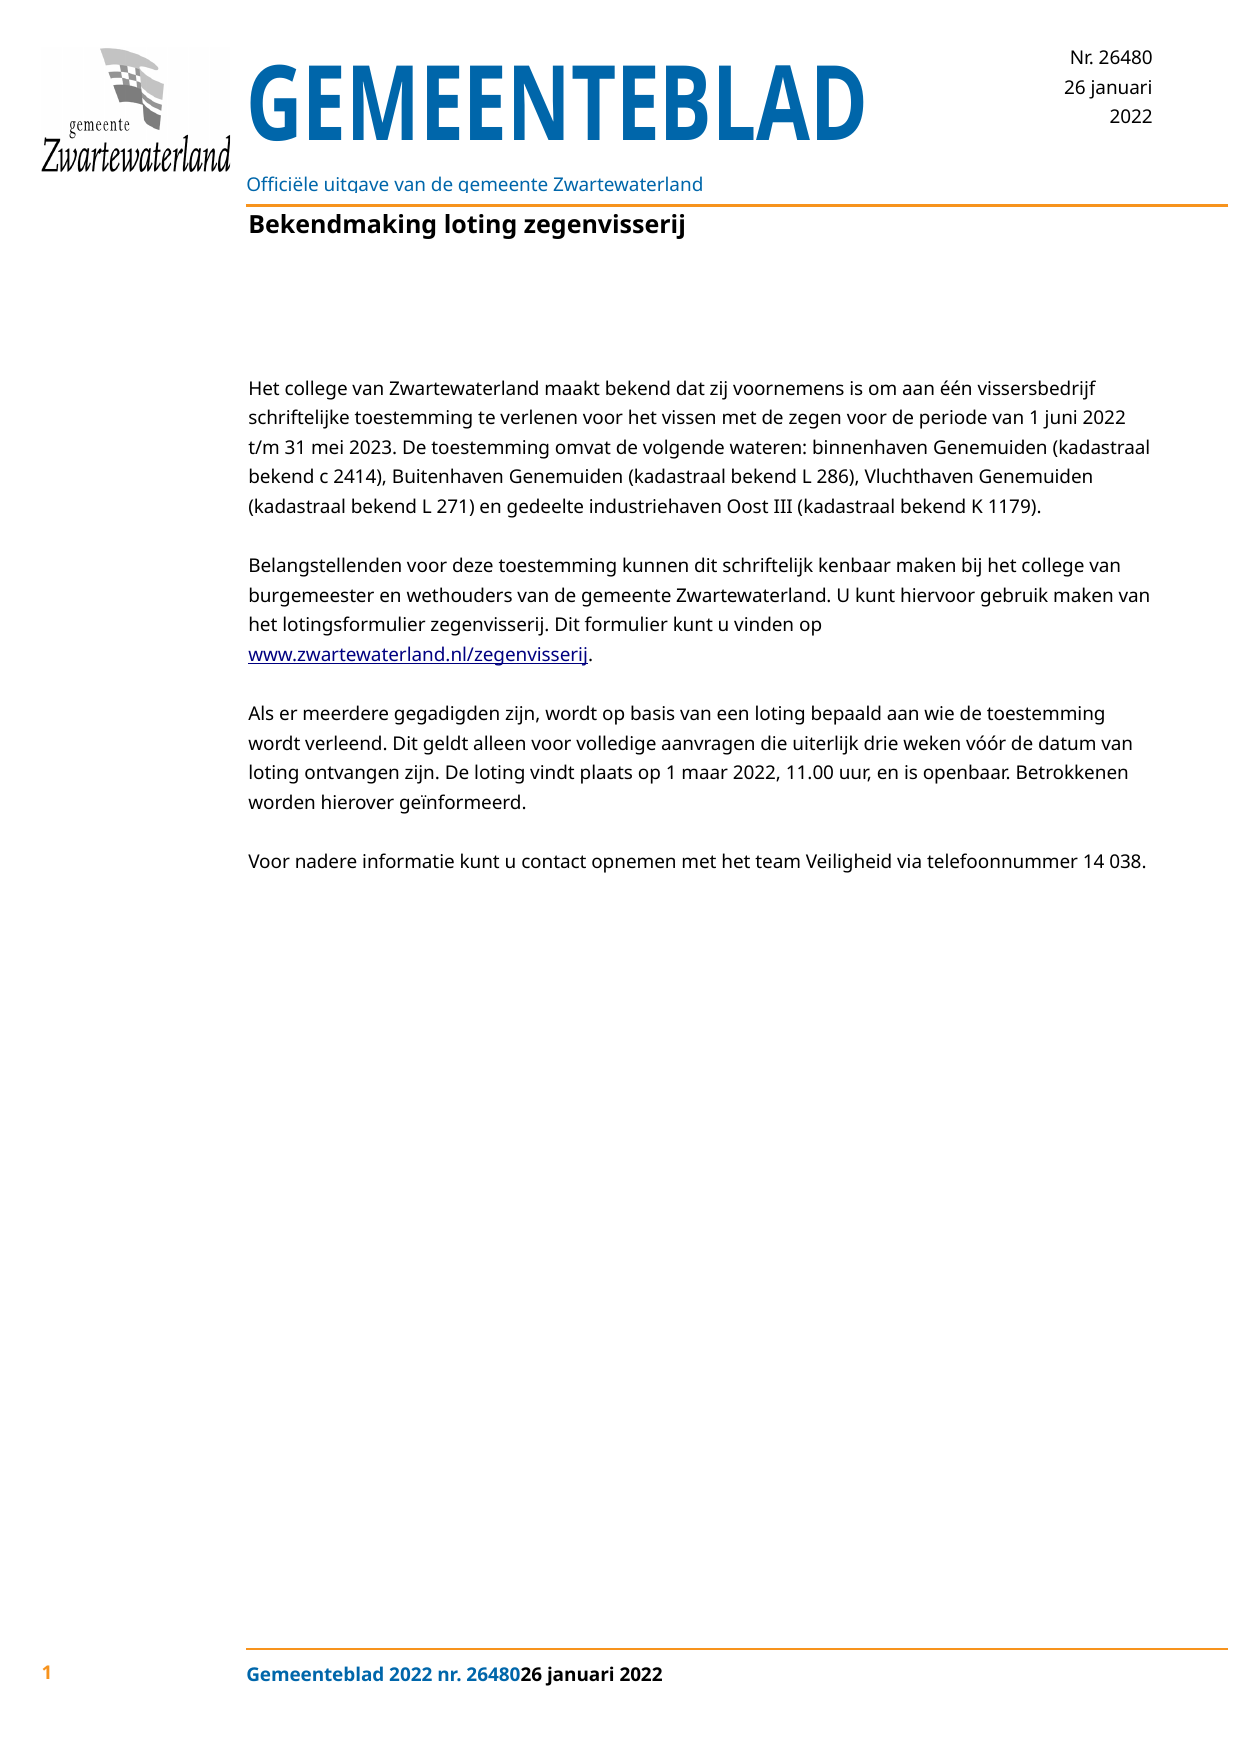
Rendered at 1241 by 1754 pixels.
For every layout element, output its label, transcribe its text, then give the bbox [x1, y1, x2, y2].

text Als er meerdere gegadigden zijn, wordt op basis van een loting bepaald aan wie de toestemming wordt verleend. Dit geldt alleen voor volledige aanvragen die uiterlijk drie weken vóór de datum van loting ontvangen zijn. De loting vindt plaats op 1 maar 2022, 11.00 uur, en is openbaar. Betrokkenen worden hierover geïnformeerd. [248, 700, 1152, 815]
text Het college van Zwartewaterland maakt bekend dat zij voornemens is om aan één vissersbedrijf schriftelijke toestemming te verlenen voor het vissen met de zegen voor de periode van 1 juni 2022 t/m 31 mei 2023. De toestemming omvat de volgende wateren: binnenhaven Genemuiden (kadastraal bekend c 2414), Buitenhaven Genemuiden (kadastraal bekend L 286), Vluchthaven Genemuiden (kadastraal bekend L 271) en gedeelte industriehaven Oost III (kadastraal bekend K 1179). [248, 375, 1152, 519]
text Bekendmaking loting zegenvisserij [248, 207, 1152, 241]
text Belangstellenden voor deze toestemming kunnen dit schriftelijk kenbaar maken bij het college van burgemeester en wethouders van de gemeente Zwartewaterland. U kunt hiervoor gebruik maken van het lotingsformulier zegenvisserij. Dit formulier kunt u vinden op www.zwartewaterland.nl/zegenvisserij. [248, 552, 1152, 667]
text Voor nadere informatie kunt u contact opnemen met het team Veiligheid via telefoonnummer 14 038. [248, 848, 1152, 874]
picture [41, 47, 231, 172]
